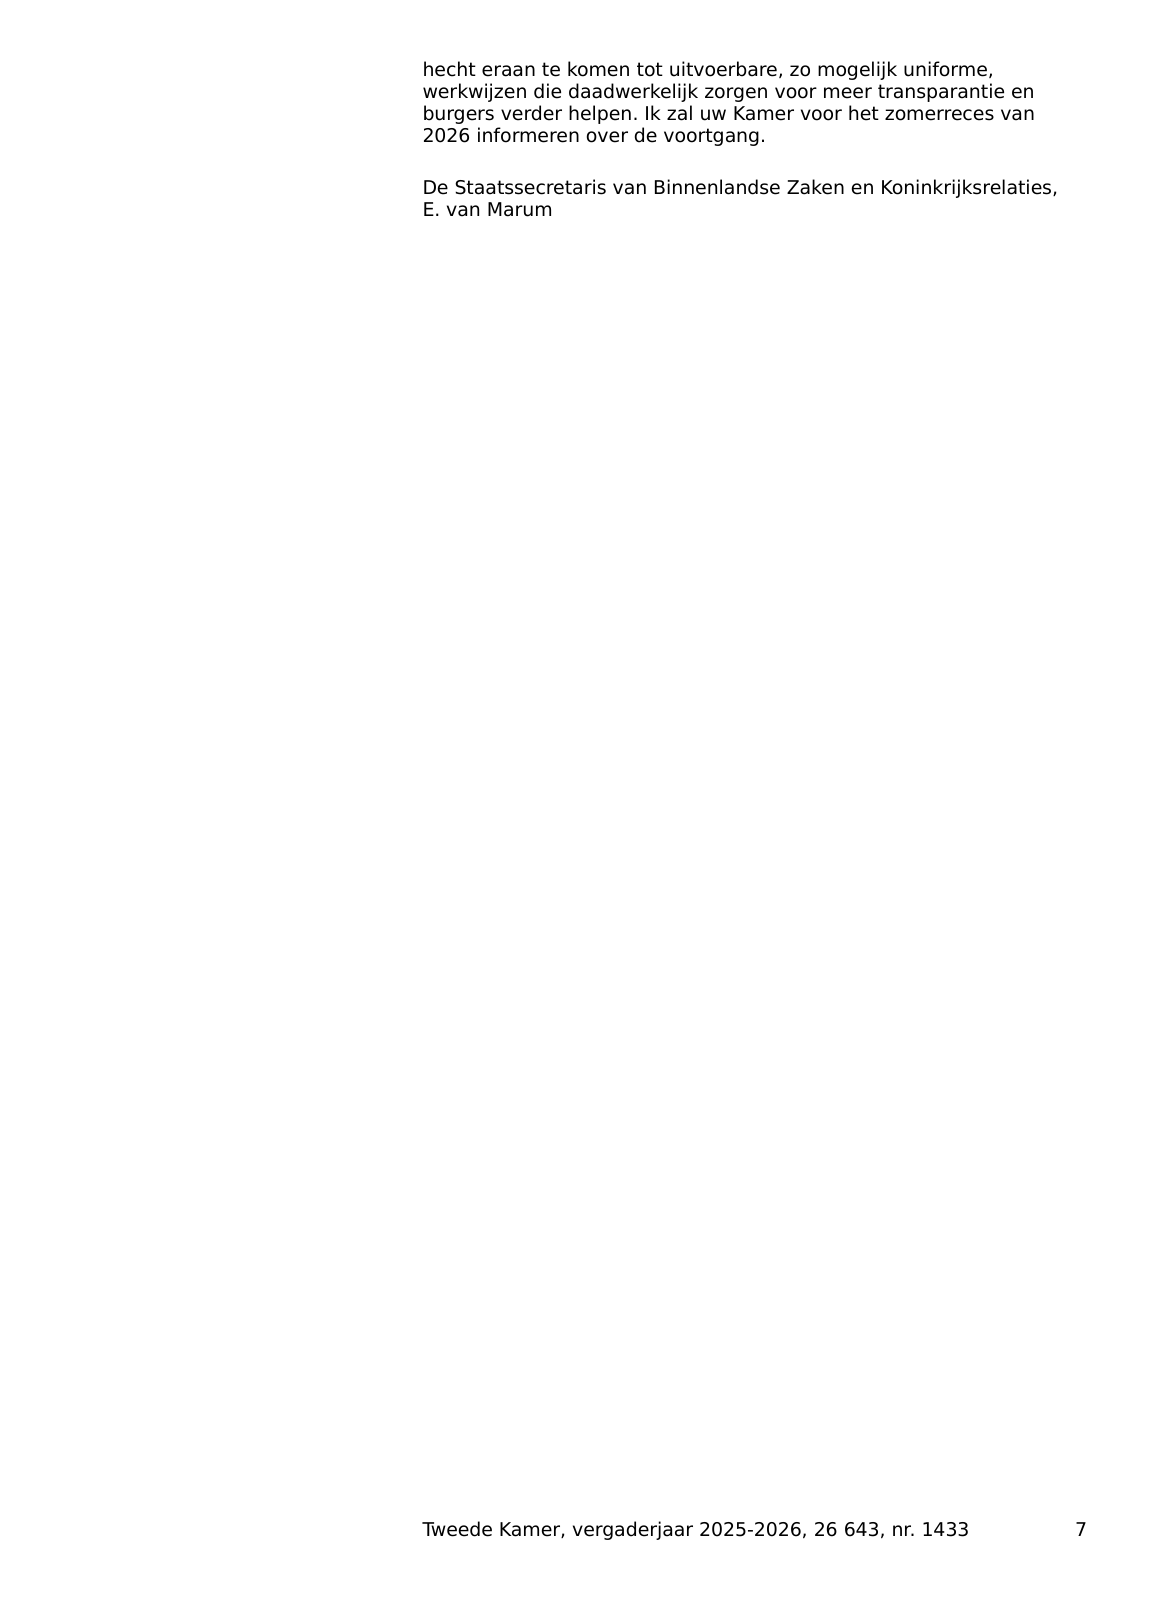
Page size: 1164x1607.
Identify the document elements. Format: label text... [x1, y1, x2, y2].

text hecht eraan te komen tot uitvoerbare, zo mogelijk uniforme, werkwijzen die daadwerkelijk zorgen voor meer transparantie en burgers verder helpen. Ik zal uw Kamer voor het zomerreces van 2026 informeren over de voortgang. [422, 59, 1087, 147]
text De Staatssecretaris van Binnenlandse Zaken en Koninkrijksrelaties, E. van Marum [422, 177, 1087, 221]
